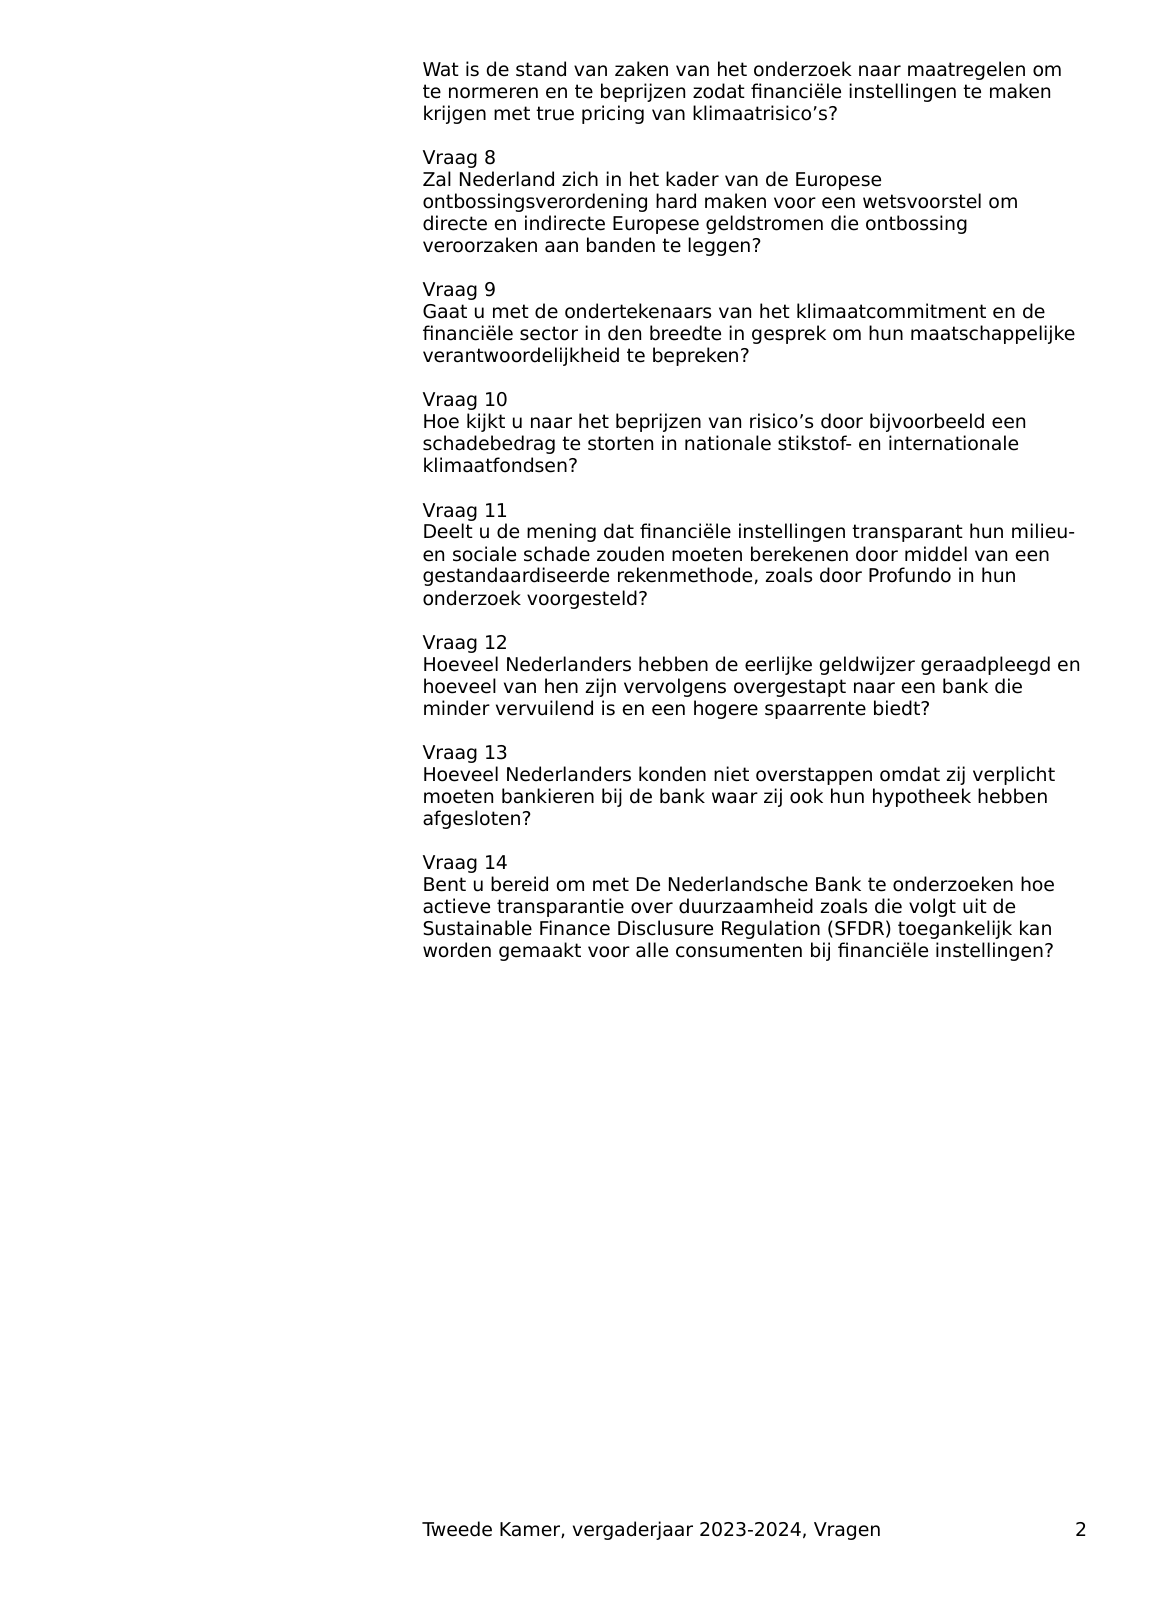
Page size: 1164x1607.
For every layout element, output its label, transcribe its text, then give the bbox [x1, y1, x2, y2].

text Gaat u met de ondertekenaars van het klimaatcommitment en de financiële sector in den breedte in gesprek om hun maatschappelijke verantwoordelijkheid te bepreken? [422, 301, 1087, 367]
text Vraag 13 [422, 742, 1087, 764]
text Vraag 14 [422, 852, 1087, 874]
text Hoe kijkt u naar het beprijzen van risico’s door bijvoorbeeld een schadebedrag te storten in nationale stikstof- en internationale klimaatfondsen? [422, 411, 1087, 477]
text Vraag 11 [422, 499, 1087, 521]
text Vraag 10 [422, 389, 1087, 411]
text Vraag 9 [422, 279, 1087, 301]
text Deelt u de mening dat financiële instellingen transparant hun milieu- en sociale schade zouden moeten berekenen door middel van een gestandaardiseerde rekenmethode, zoals door Profundo in hun onderzoek voorgesteld? [422, 521, 1087, 609]
text Bent u bereid om met De Nederlandsche Bank te onderzoeken hoe actieve transparantie over duurzaamheid zoals die volgt uit de Sustainable Finance Disclusure Regulation (SFDR) toegankelijk kan worden gemaakt voor alle consumenten bij financiële instellingen? [422, 874, 1087, 962]
text Zal Nederland zich in het kader van de Europese ontbossingsverordening hard maken voor een wetsvoorstel om directe en indirecte Europese geldstromen die ontbossing veroorzaken aan banden te leggen? [422, 169, 1087, 257]
text Hoeveel Nederlanders konden niet overstappen omdat zij verplicht moeten bankieren bij de bank waar zij ook hun hypotheek hebben afgesloten? [422, 764, 1087, 829]
text Hoeveel Nederlanders hebben de eerlijke geldwijzer geraadpleegd en hoeveel van hen zijn vervolgens overgestapt naar een bank die minder vervuilend is en een hogere spaarrente biedt? [422, 653, 1087, 719]
text Vraag 12 [422, 632, 1087, 653]
text Wat is de stand van zaken van het onderzoek naar maatregelen om te normeren en te beprijzen zodat financiële instellingen te maken krijgen met true pricing van klimaatrisico’s? [422, 59, 1087, 125]
text Vraag 8 [422, 147, 1087, 169]
